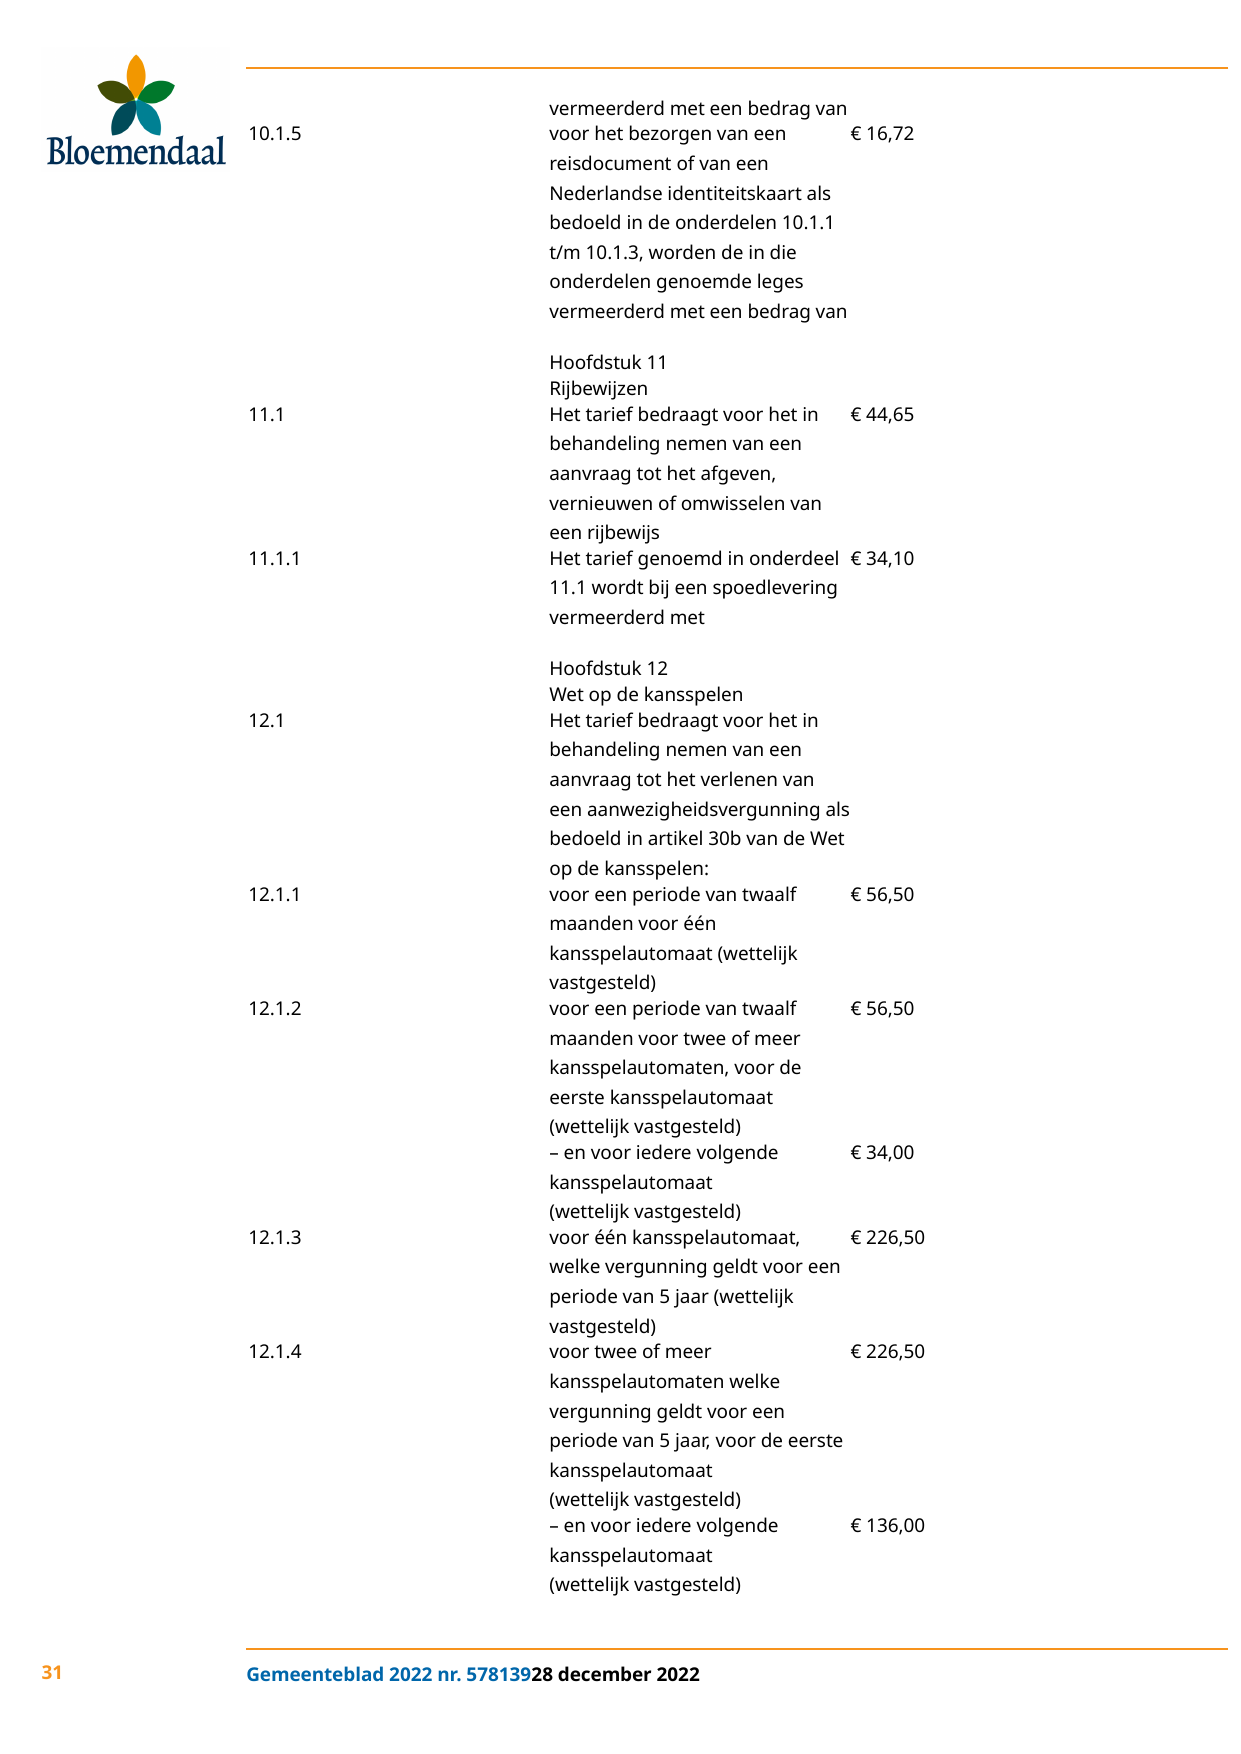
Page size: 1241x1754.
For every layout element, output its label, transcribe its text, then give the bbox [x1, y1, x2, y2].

table_cell Het tarief bedraagt voor het in behandeling nemen van een aanvraag tot het afgeven, vernieuwen of omwisselen van een rijbewijs [549, 401, 850, 545]
table_cell voor een periode van twaalf maanden voor één kansspelautomaat (wettelijk vastgesteld) [549, 881, 850, 995]
table_cell 11.1 [248, 401, 549, 545]
table_cell Hoofdstuk 11 [549, 350, 850, 375]
table_cell voor één kansspelautomaat, welke vergunning geldt voor een periode van 5 jaar (wettelijk vastgesteld) [549, 1224, 850, 1339]
table_cell – en voor iedere volgende kansspelautomaat (wettelijk vastgesteld) [549, 1139, 850, 1224]
table_cell € 56,50 [850, 995, 1152, 1139]
table_cell € 44,65 [850, 401, 1152, 545]
table_cell [248, 1139, 549, 1224]
table_cell € 136,00 [850, 1512, 1152, 1597]
table_cell voor het bezorgen van een reisdocument of van een Nederlandse identiteitskaart als bedoeld in de onderdelen 10.1.1 t/m 10.1.3, worden de in die onderdelen genoemde leges vermeerderd met een bedrag van [549, 121, 850, 324]
table_cell 12.1.3 [248, 1224, 549, 1339]
table_cell [248, 681, 549, 707]
table_cell Rijbewijzen [549, 375, 850, 401]
table_cell 12.1.2 [248, 995, 549, 1139]
table_cell € 226,50 [850, 1224, 1152, 1339]
table_cell € 34,10 [850, 545, 1152, 630]
table_cell 12.1.1 [248, 881, 549, 995]
table_cell [248, 350, 549, 375]
table_cell [248, 630, 549, 656]
table_cell [850, 324, 1152, 349]
table_cell [850, 707, 1152, 881]
table_cell 12.1.4 [248, 1339, 549, 1512]
table_cell 11.1.1 [248, 545, 549, 630]
table_cell € 226,50 [850, 1339, 1152, 1512]
table_cell [850, 95, 1152, 121]
table_cell voor twee of meer kansspelautomaten welke vergunning geldt voor een periode van 5 jaar, voor de eerste kansspelautomaat (wettelijk vastgesteld) [549, 1339, 850, 1512]
table_cell [850, 375, 1152, 401]
table_cell Het tarief genoemd in onderdeel 11.1 wordt bij een spoedlevering vermeerderd met [549, 545, 850, 630]
table_cell 12.1 [248, 707, 549, 881]
table_cell [850, 681, 1152, 707]
table_cell [850, 656, 1152, 681]
table_cell [248, 656, 549, 681]
table_cell 10.1.5 [248, 121, 549, 324]
table_cell [248, 324, 549, 349]
table_cell [248, 375, 549, 401]
table_cell [549, 630, 850, 656]
table_cell – en voor iedere volgende kansspelautomaat (wettelijk vastgesteld) [549, 1512, 850, 1597]
table_cell [248, 95, 549, 121]
table_cell € 16,72 [850, 121, 1152, 324]
table_cell Hoofdstuk 12 [549, 656, 850, 681]
table_cell [248, 1512, 549, 1597]
picture [41, 47, 231, 172]
table_cell [549, 324, 850, 349]
table_cell Het tarief bedraagt voor het in behandeling nemen van een aanvraag tot het verlenen van een aanwezigheidsvergunning als bedoeld in artikel 30b van de Wet op de kansspelen: [549, 707, 850, 881]
table_cell vermeerderd met een bedrag van [549, 95, 850, 121]
table_cell € 34,00 [850, 1139, 1152, 1224]
table_cell [850, 350, 1152, 375]
table_cell [850, 630, 1152, 656]
table_cell € 56,50 [850, 881, 1152, 995]
table_cell Wet op de kansspelen [549, 681, 850, 707]
table_cell voor een periode van twaalf maanden voor twee of meer kansspelautomaten, voor de eerste kansspelautomaat (wettelijk vastgesteld) [549, 995, 850, 1139]
